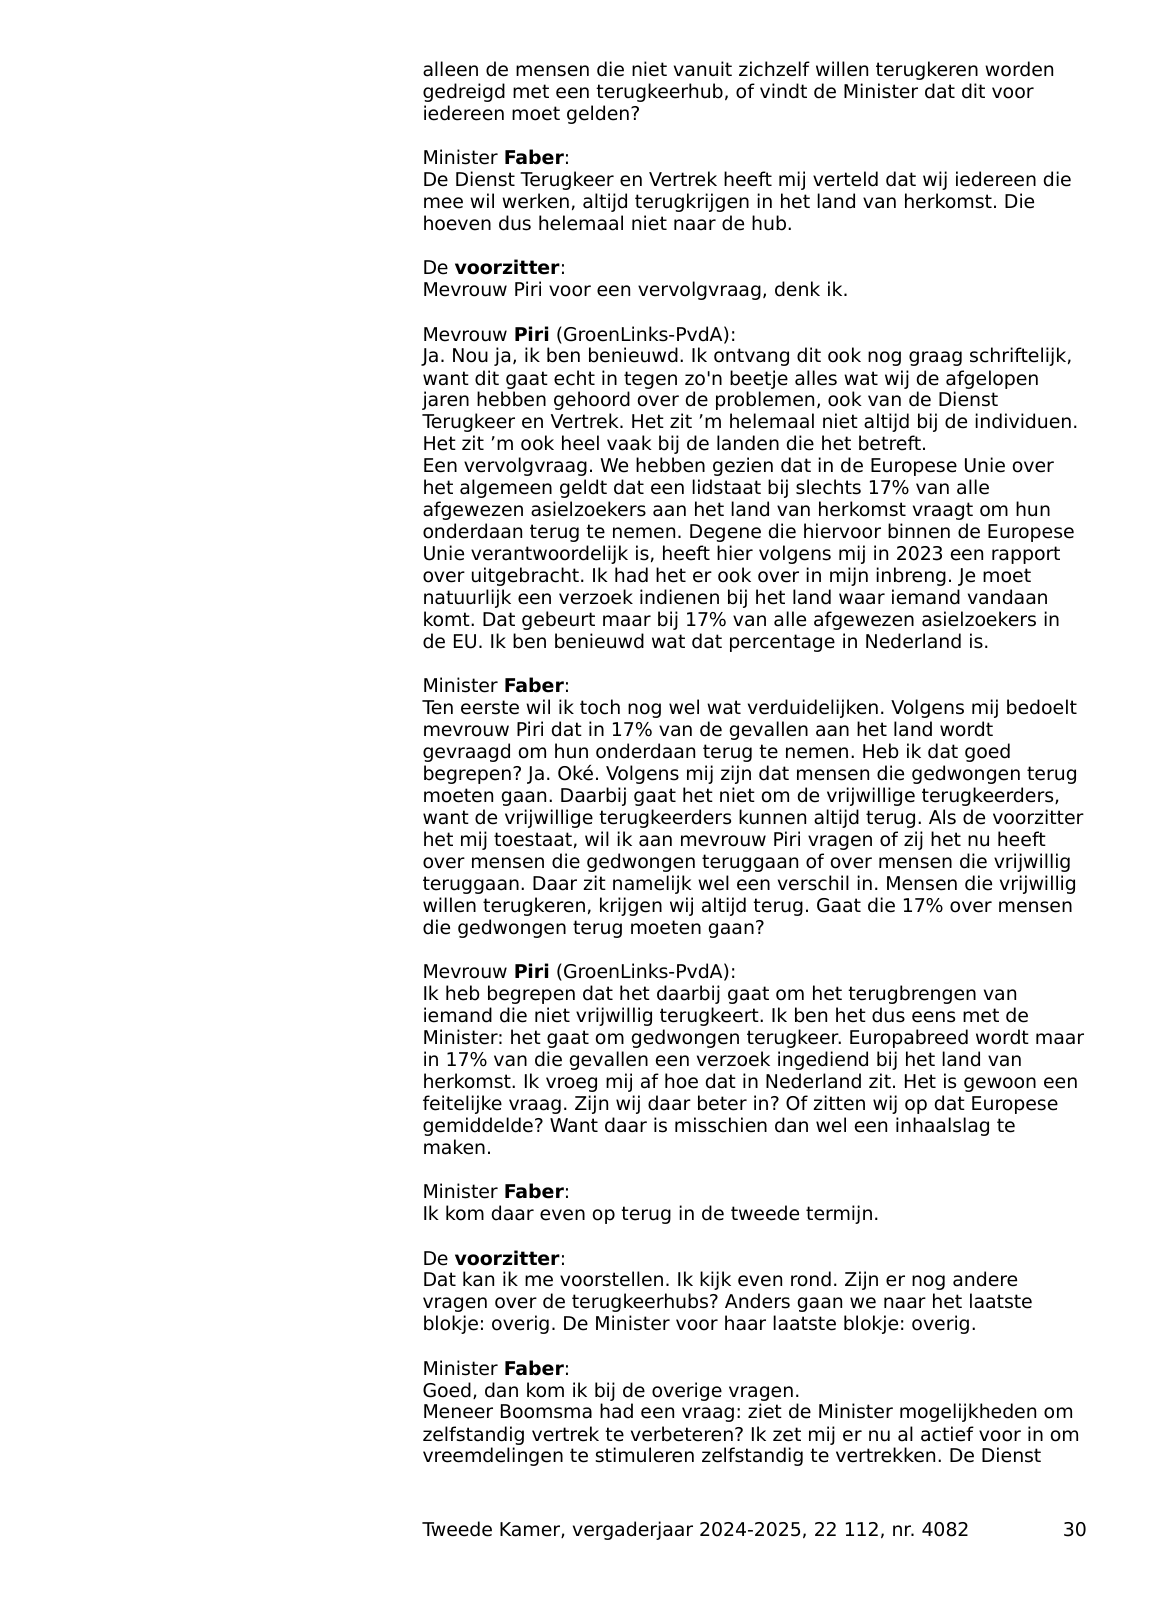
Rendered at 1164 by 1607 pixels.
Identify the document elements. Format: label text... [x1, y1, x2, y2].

text Ja. Nou ja, ik ben benieuwd. Ik ontvang dit ook nog graag schriftelijk, want dit gaat echt in tegen zo'n beetje alles wat wij de afgelopen jaren hebben gehoord over de problemen, ook van de Dienst Terugkeer en Vertrek. Het zit ’m helemaal niet altijd bij de individuen. Het zit ’m ook heel vaak bij de landen die het betreft. [422, 345, 1087, 455]
text De voorzitter: [422, 257, 1087, 279]
text Dat kan ik me voorstellen. Ik kijk even rond. Zijn er nog andere vragen over de terugkeerhubs? Anders gaan we naar het laatste blokje: overig. De Minister voor haar laatste blokje: overig. [422, 1269, 1087, 1335]
text alleen de mensen die niet vanuit zichzelf willen terugkeren worden gedreigd met een terugkeerhub, of vindt de Minister dat dit voor iedereen moet gelden? [422, 59, 1087, 125]
text Minister Faber: [422, 147, 1087, 169]
text Mevrouw Piri voor een vervolgvraag, denk ik. [422, 279, 1087, 301]
text Minister Faber: [422, 675, 1087, 697]
text Ten eerste wil ik toch nog wel wat verduidelijken. Volgens mij bedoelt mevrouw Piri dat in 17% van de gevallen aan het land wordt gevraagd om hun onderdaan terug te nemen. Heb ik dat goed begrepen? Ja. Oké. Volgens mij zijn dat mensen die gedwongen terug moeten gaan. Daarbij gaat het niet om de vrijwillige terugkeerders, want de vrijwillige terugkeerders kunnen altijd terug. Als de voorzitter het mij toestaat, wil ik aan mevrouw Piri vragen of zij het nu heeft over mensen die gedwongen teruggaan of over mensen die vrijwillig teruggaan. Daar zit namelijk wel een verschil in. Mensen die vrijwillig willen terugkeren, krijgen wij altijd terug. Gaat die 17% over mensen die gedwongen terug moeten gaan? [422, 697, 1087, 939]
text De Dienst Terugkeer en Vertrek heeft mij verteld dat wij iedereen die mee wil werken, altijd terugkrijgen in het land van herkomst. Die hoeven dus helemaal niet naar de hub. [422, 169, 1087, 235]
text Een vervolgvraag. We hebben gezien dat in de Europese Unie over het algemeen geldt dat een lidstaat bij slechts 17% van alle afgewezen asielzoekers aan het land van herkomst vraagt om hun onderdaan terug te nemen. Degene die hiervoor binnen de Europese Unie verantwoordelijk is, heeft hier volgens mij in 2023 een rapport over uitgebracht. Ik had het er ook over in mijn inbreng. Je moet natuurlijk een verzoek indienen bij het land waar iemand vandaan komt. Dat gebeurt maar bij 17% van alle afgewezen asielzoekers in de EU. Ik ben benieuwd wat dat percentage in Nederland is. [422, 455, 1087, 653]
text Mevrouw Piri (GroenLinks-PvdA): [422, 961, 1087, 983]
text Minister Faber: [422, 1357, 1087, 1379]
text Ik kom daar even op terug in de tweede termijn. [422, 1203, 1087, 1225]
text De voorzitter: [422, 1247, 1087, 1269]
text Mevrouw Piri (GroenLinks-PvdA): [422, 323, 1087, 345]
text Minister Faber: [422, 1181, 1087, 1203]
text Goed, dan kom ik bij de overige vragen. [422, 1379, 1087, 1401]
text Ik heb begrepen dat het daarbij gaat om het terugbrengen van iemand die niet vrijwillig terugkeert. Ik ben het dus eens met de Minister: het gaat om gedwongen terugkeer. Europabreed wordt maar in 17% van die gevallen een verzoek ingediend bij het land van herkomst. Ik vroeg mij af hoe dat in Nederland zit. Het is gewoon een feitelijke vraag. Zijn wij daar beter in? Of zitten wij op dat Europese gemiddelde? Want daar is misschien dan wel een inhaalslag te maken. [422, 983, 1087, 1159]
text Meneer Boomsma had een vraag: ziet de Minister mogelijkheden om zelfstandig vertrek te verbeteren? Ik zet mij er nu al actief voor in om vreemdelingen te stimuleren zelfstandig te vertrekken. De Dienst [422, 1401, 1087, 1467]
